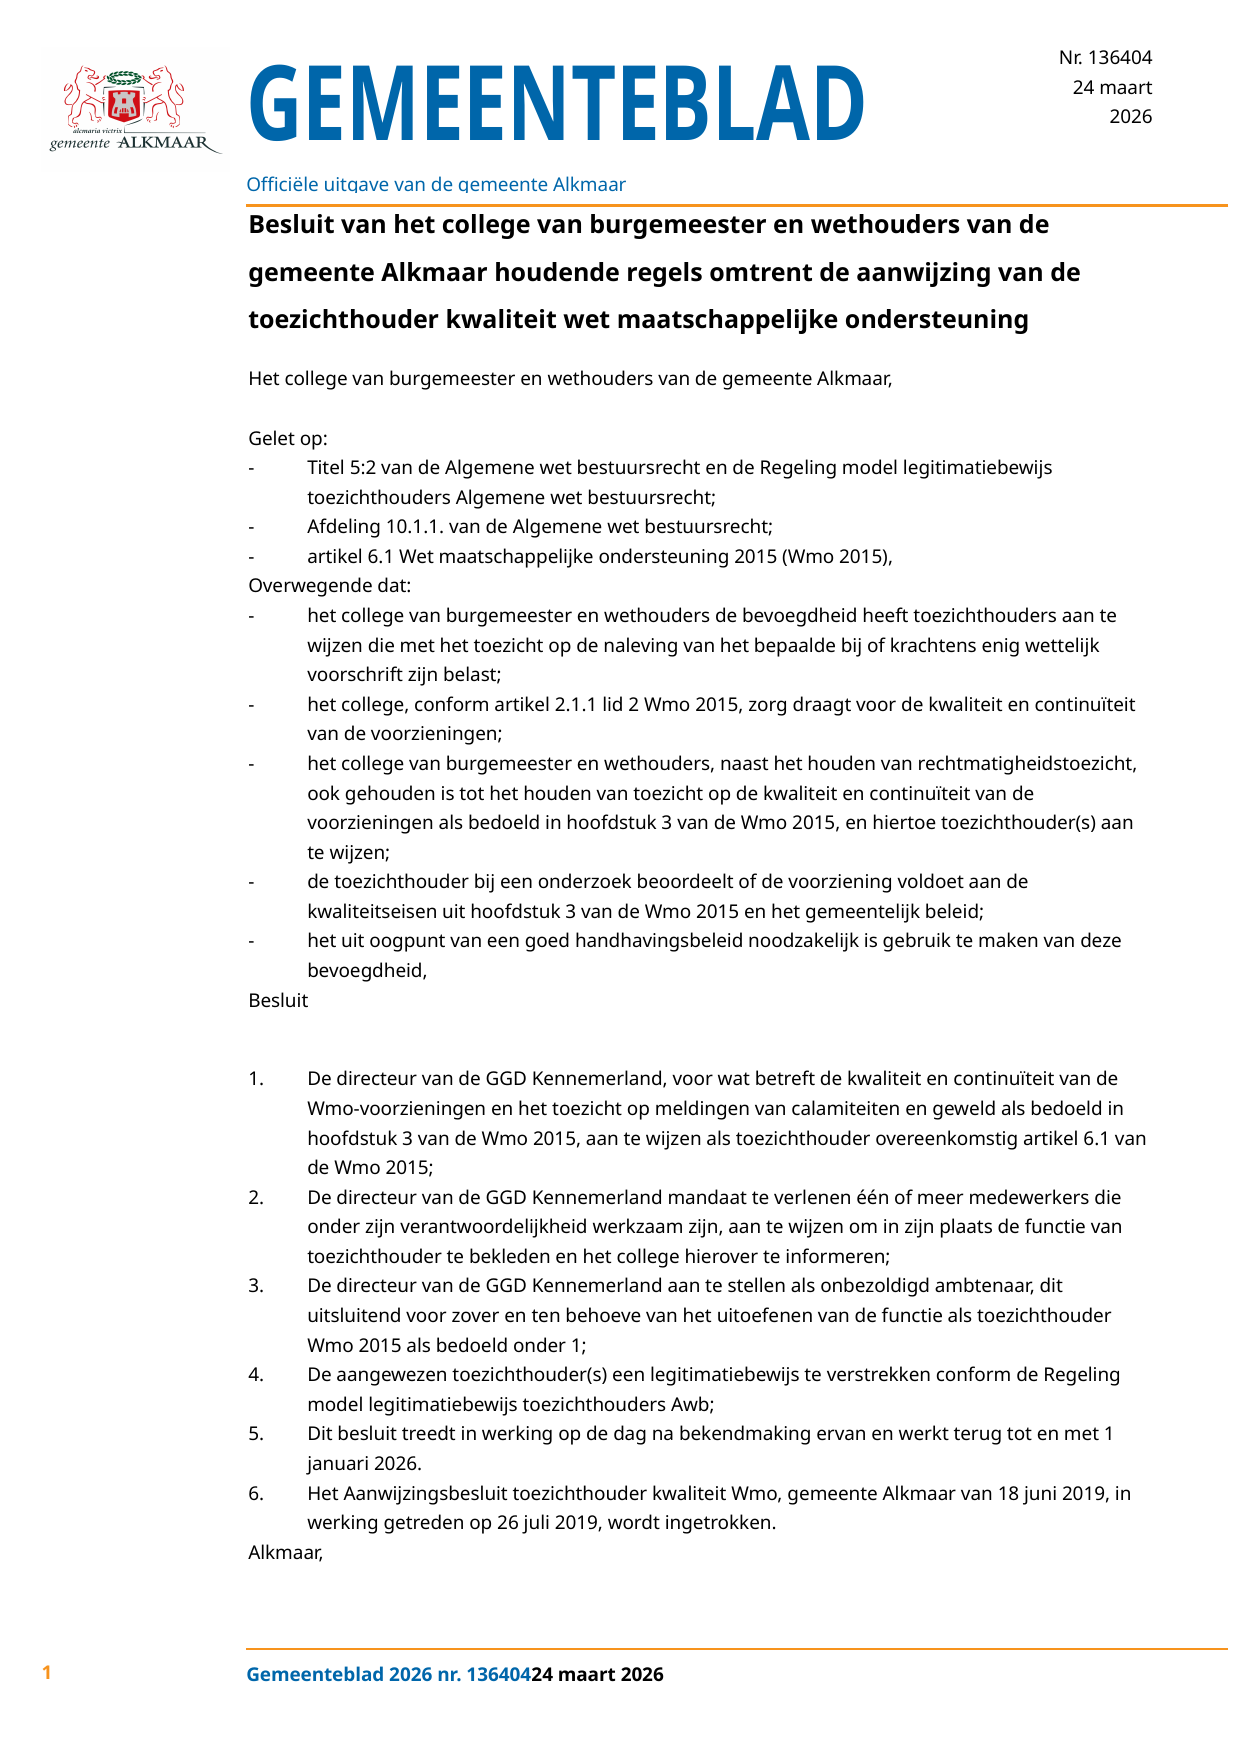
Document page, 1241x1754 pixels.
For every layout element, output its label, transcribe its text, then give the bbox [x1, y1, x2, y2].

text Overwegende dat: [248, 573, 1152, 598]
list De directeur van de GGD Kennemerland, voor wat betreft de kwaliteit en continuïteit van de Wmo-voorzieningen en het toezicht op meldingen van calamiteiten en geweld als bedoeld in hoofdstuk 3 van de Wmo 2015, aan te wijzen als toezichthouder overeenkomstig artikel 6.1 van de Wmo 2015; [248, 1066, 1152, 1180]
list het uit oogpunt van een goed handhavingsbeleid noodzakelijk is gebruik te maken van deze bevoegdheid, [248, 928, 1152, 983]
text Besluit [248, 987, 1152, 1012]
list het college van burgemeester en wethouders de bevoegdheid heeft toezichthouders aan te wijzen die met het toezicht op de naleving van het bepaalde bij of krachtens enig wettelijk voorschrift zijn belast; [248, 602, 1152, 687]
list Het Aanwijzingsbesluit toezichthouder kwaliteit Wmo, gemeente Alkmaar van 18 juni 2019, in werking getreden op 26 juli 2019, wordt ingetrokken. [248, 1480, 1152, 1535]
list het college van burgemeester en wethouders, naast het houden van rechtmatigheidstoezicht, ook gehouden is tot het houden van toezicht op de kwaliteit en continuïteit van de voorzieningen als bedoeld in hoofdstuk 3 van de Wmo 2015, en hiertoe toezichthouder(s) aan te wijzen; [248, 750, 1152, 864]
list het college, conform artikel 2.1.1 lid 2 Wmo 2015, zorg draagt voor de kwaliteit en continuïteit van de voorzieningen; [248, 691, 1152, 746]
text Het college van burgemeester en wethouders van de gemeente Alkmaar, [248, 366, 1152, 391]
list Afdeling 10.1.1. van de Algemene wet bestuursrecht; [248, 513, 1152, 539]
list De aangewezen toezichthouder(s) een legitimatiebewijs te verstrekken conform de Regeling model legitimatiebewijs toezichthouders Awb; [248, 1361, 1152, 1417]
picture [41, 47, 231, 172]
list de toezichthouder bij een onderzoek beoordeelt of de voorziening voldoet aan de kwaliteitseisen uit hoofdstuk 3 van de Wmo 2015 en het gemeentelijk beleid; [248, 868, 1152, 924]
list De directeur van de GGD Kennemerland mandaat te verlenen één of meer medewerkers die onder zijn verantwoordelijkheid werkzaam zijn, aan te wijzen om in zijn plaats de functie van toezichthouder te bekleden en het college hierover te informeren; [248, 1184, 1152, 1269]
list Titel 5:2 van de Algemene wet bestuursrecht en de Regeling model legitimatiebewijs toezichthouders Algemene wet bestuursrecht; [248, 454, 1152, 509]
list artikel 6.1 Wet maatschappelijke ondersteuning 2015 (Wmo 2015), [248, 543, 1152, 569]
list Dit besluit treedt in werking op de dag na bekendmaking ervan en werkt terug tot en met 1 januari 2026. [248, 1421, 1152, 1476]
text Alkmaar, [248, 1539, 1152, 1565]
text Gelet op: [248, 425, 1152, 450]
text Besluit van het college van burgemeester en wethouders van de gemeente Alkmaar houdende regels omtrent de aanwijzing van de toezichthouder kwaliteit wet maatschappelijke ondersteuning [248, 207, 1152, 336]
list De directeur van de GGD Kennemerland aan te stellen als onbezoldigd ambtenaar, dit uitsluitend voor zover en ten behoeve van het uitoefenen van de functie als toezichthouder Wmo 2015 als bedoeld onder 1; [248, 1273, 1152, 1358]
